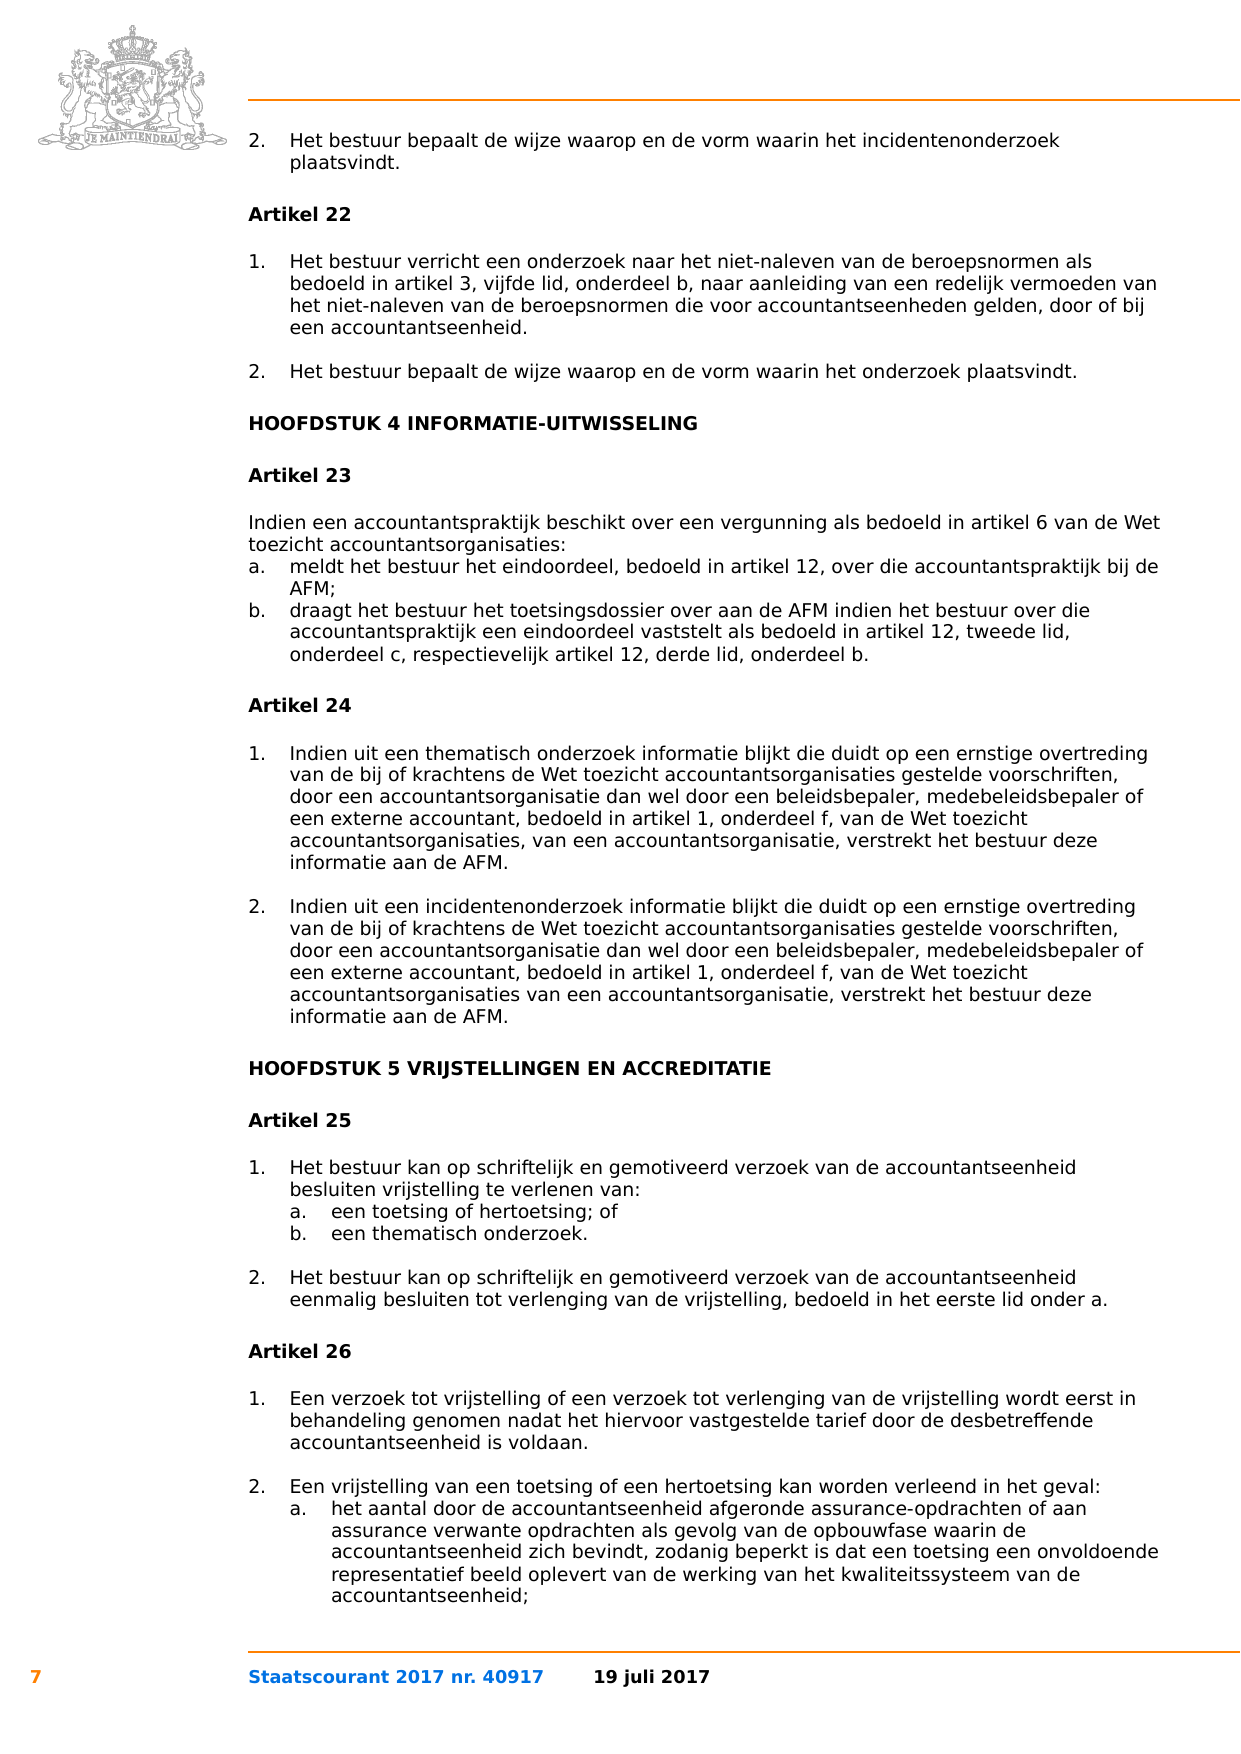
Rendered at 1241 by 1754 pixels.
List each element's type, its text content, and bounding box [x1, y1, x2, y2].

text 1. Indien uit een thematisch onderzoek informatie blijkt die duidt op een ernstige overtreding van de bij of krachtens de Wet toezicht accountantsorganisaties gestelde voorschriften, door een accountantsorganisatie dan wel door een beleidsbepaler, medebeleidsbepaler of een externe accountant, bedoeld in artikel 1, onderdeel f, van de Wet toezicht accountantsorganisaties, van een accountantsorganisatie, verstrekt het bestuur deze informatie aan de AFM. [248, 742, 1163, 874]
text 1. Het bestuur verricht een onderzoek naar het niet-naleven van de beroepsnormen als bedoeld in artikel 3, vijfde lid, onderdeel b, naar aanleiding van een redelijk vermoeden van het niet-naleven van de beroepsnormen die voor accountantseenheden gelden, door of bij een accountantseenheid. [248, 251, 1163, 339]
text 2. Het bestuur bepaalt de wijze waarop en de vorm waarin het onderzoek plaatsvindt. [248, 361, 1163, 383]
subtitle Artikel 25 [248, 1110, 1163, 1132]
subtitle HOOFDSTUK 4 INFORMATIE-UITWISSELING [248, 413, 1163, 434]
text 2. Het bestuur bepaalt de wijze waarop en de vorm waarin het incidentenonderzoek plaatsvindt. [248, 130, 1163, 174]
text 2. Een vrijstelling van een toetsing of een hertoetsing kan worden verleend in het geval: [248, 1476, 1163, 1497]
subtitle Artikel 23 [248, 464, 1163, 487]
text 2. Indien uit een incidentenonderzoek informatie blijkt die duidt op een ernstige overtreding van de bij of krachtens de Wet toezicht accountantsorganisaties gestelde voorschriften, door een accountantsorganisatie dan wel door een beleidsbepaler, medebeleidsbepaler of een externe accountant, bedoeld in artikel 1, onderdeel f, van de Wet toezicht accountantsorganisaties van een accountantsorganisatie, verstrekt het bestuur deze informatie aan de AFM. [248, 896, 1163, 1028]
subtitle Artikel 24 [248, 695, 1163, 717]
text 1. Het bestuur kan op schriftelijk en gemotiveerd verzoek van de accountantseenheid besluiten vrijstelling te verlenen van: [248, 1157, 1163, 1201]
text b. draagt het bestuur het toetsingsdossier over aan de AFM indien het bestuur over die accountantspraktijk een eindoordeel vaststelt als bedoeld in artikel 12, tweede lid, onderdeel c, respectievelijk artikel 12, derde lid, onderdeel b. [248, 599, 1163, 665]
text a. meldt het bestuur het eindoordeel, bedoeld in artikel 12, over die accountantspraktijk bij de AFM; [248, 556, 1163, 599]
subtitle HOOFDSTUK 5 VRIJSTELLINGEN EN ACCREDITATIE [248, 1058, 1163, 1080]
text b. een thematisch onderzoek. [289, 1223, 1163, 1245]
picture [38, 25, 227, 150]
text 1. Een verzoek tot vrijstelling of een verzoek tot verlenging van de vrijstelling wordt eerst in behandeling genomen nadat het hiervoor vastgestelde tarief door de desbetreffende accountantseenheid is voldaan. [248, 1388, 1163, 1454]
text a. een toetsing of hertoetsing; of [289, 1201, 1163, 1223]
text a. het aantal door de accountantseenheid afgeronde assurance-opdrachten of aan assurance verwante opdrachten als gevolg van de opbouwfase waarin de accountantseenheid zich bevindt, zodanig beperkt is dat een toetsing een onvoldoende representatief beeld oplevert van de werking van het kwaliteitssysteem van de accountantseenheid; [289, 1497, 1163, 1607]
text 2. Het bestuur kan op schriftelijk en gemotiveerd verzoek van de accountantseenheid eenmalig besluiten tot verlenging van de vrijstelling, bedoeld in het eerste lid onder a. [248, 1267, 1163, 1311]
subtitle Artikel 22 [248, 204, 1163, 226]
subtitle Artikel 26 [248, 1341, 1163, 1363]
text Indien een accountantspraktijk beschikt over een vergunning als bedoeld in artikel 6 van de Wet toezicht accountantsorganisaties: [248, 512, 1163, 556]
